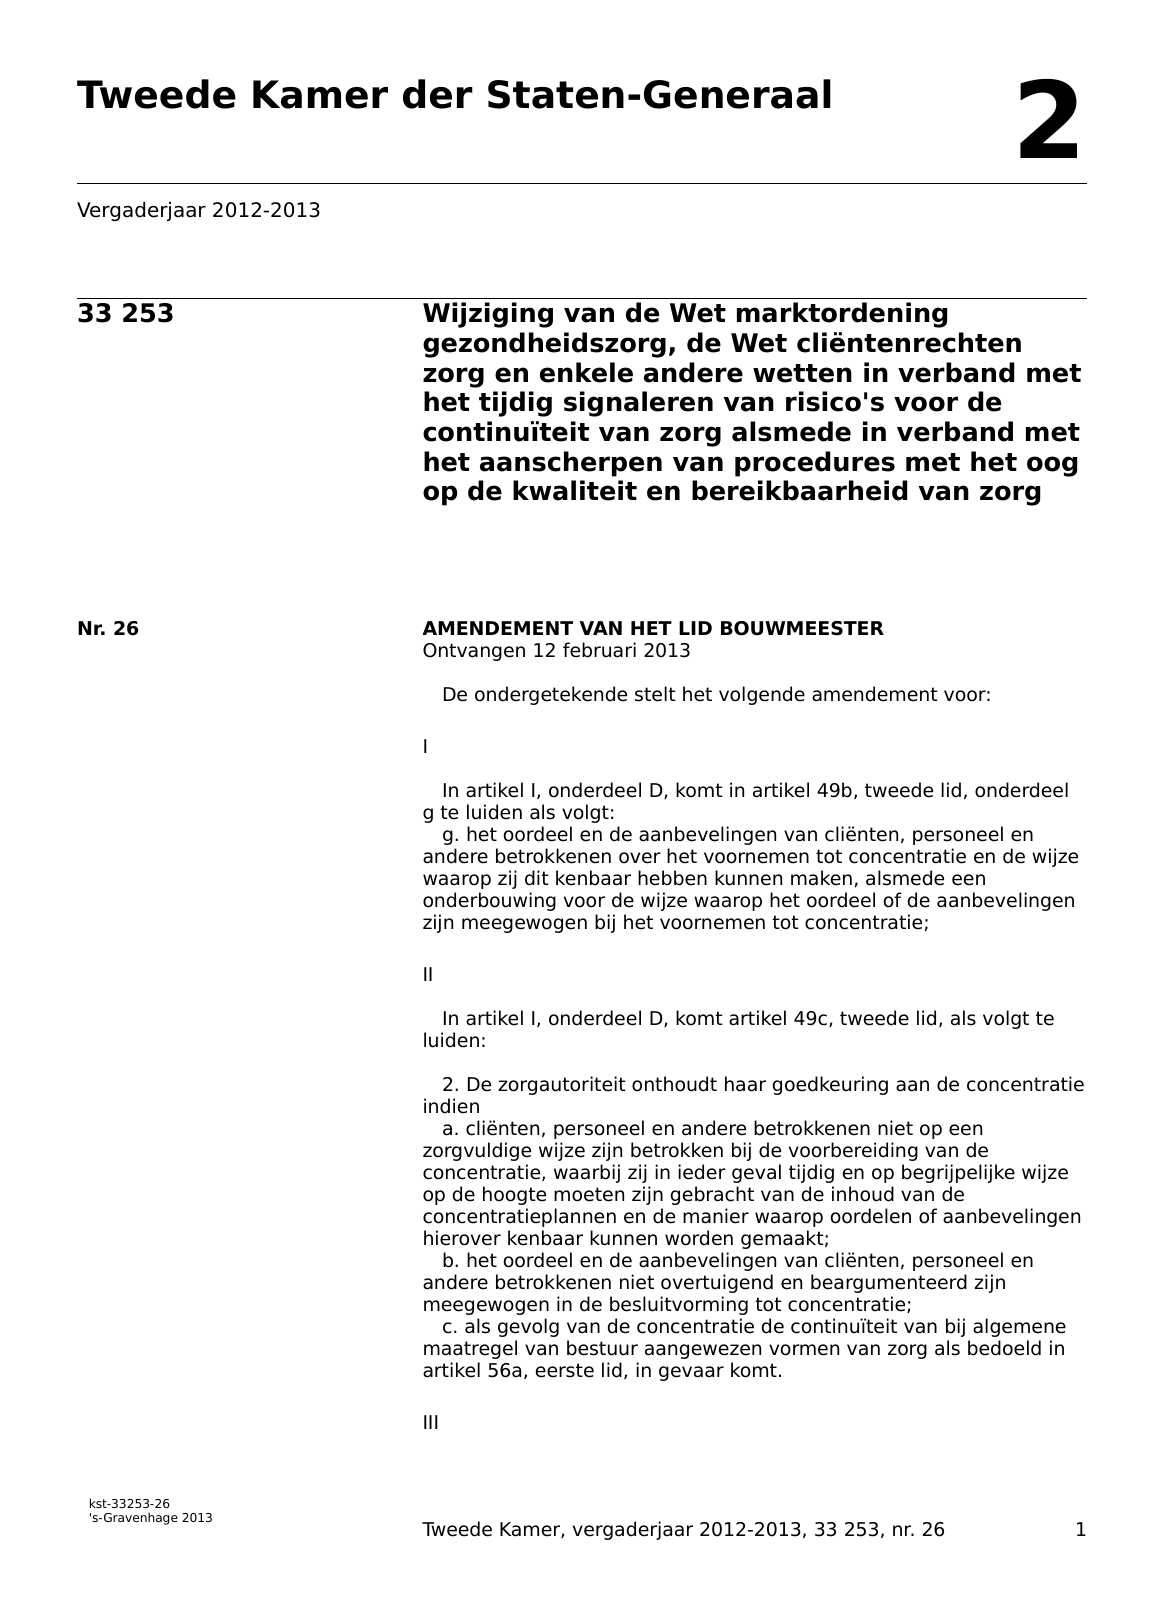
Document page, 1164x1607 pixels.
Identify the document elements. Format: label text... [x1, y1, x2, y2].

text 2. De zorgautoriteit onthoudt haar goedkeuring aan de concentratie indien [422, 1074, 1087, 1118]
subtitle I [422, 736, 1087, 758]
subtitle 33 253 Wijziging van de Wet marktordening gezondheidszorg, de Wet cliëntenrechten zorg en enkele andere wetten in verband met het tijdig signaleren van risico's voor de continuïteit van zorg alsmede in verband met het aanscherpen van procedures met het oog op de kwaliteit en bereikbaarheid van zorg [77, 299, 1087, 507]
subtitle III [422, 1412, 1087, 1434]
text a. cliënten, personeel en andere betrokkenen niet op een zorgvuldige wijze zijn betrokken bij de voorbereiding van de concentratie, waarbij zij in ieder geval tijdig en op begrijpelijke wijze op de hoogte moeten zijn gebracht van de inhoud van de concentratieplannen en de manier waarop oordelen of aanbevelingen hierover kenbaar kunnen worden gemaakt; [422, 1118, 1087, 1250]
text kst-33253-26 [88, 1497, 323, 1511]
subtitle Nr. 26 AMENDEMENT VAN HET LID BOUWMEESTER [77, 618, 1087, 640]
table_header 2 [886, 59, 1087, 183]
text De ondergetekende stelt het volgende amendement voor: [422, 684, 1087, 706]
text In artikel I, onderdeel D, komt in artikel 49b, tweede lid, onderdeel g te luiden als volgt: [422, 780, 1087, 824]
table_cell Vergaderjaar 2012-2013 [77, 184, 1087, 298]
text g. het oordeel en de aanbevelingen van cliënten, personeel en andere betrokkenen over het voornemen tot concentratie en de wijze waarop zij dit kenbaar hebben kunnen maken, alsmede een onderbouwing voor de wijze waarop het oordeel of de aanbevelingen zijn meegewogen bij het voornemen tot concentratie; [422, 824, 1087, 934]
text c. als gevolg van de concentratie de continuïteit van bij algemene maatregel van bestuur aangewezen vormen van zorg als bedoeld in artikel 56a, eerste lid, in gevaar komt. [422, 1316, 1087, 1382]
text b. het oordeel en de aanbevelingen van cliënten, personeel en andere betrokkenen niet overtuigend en beargumenteerd zijn meegewogen in de besluitvorming tot concentratie; [422, 1250, 1087, 1316]
subtitle II [422, 964, 1087, 986]
text In artikel I, onderdeel D, komt artikel 49c, tweede lid, als volgt te luiden: [422, 1008, 1087, 1052]
text 's-Gravenhage 2013 [88, 1511, 323, 1525]
text Ontvangen 12 februari 2013 [422, 640, 1087, 662]
table_header Tweede Kamer der Staten-Generaal [77, 59, 886, 183]
